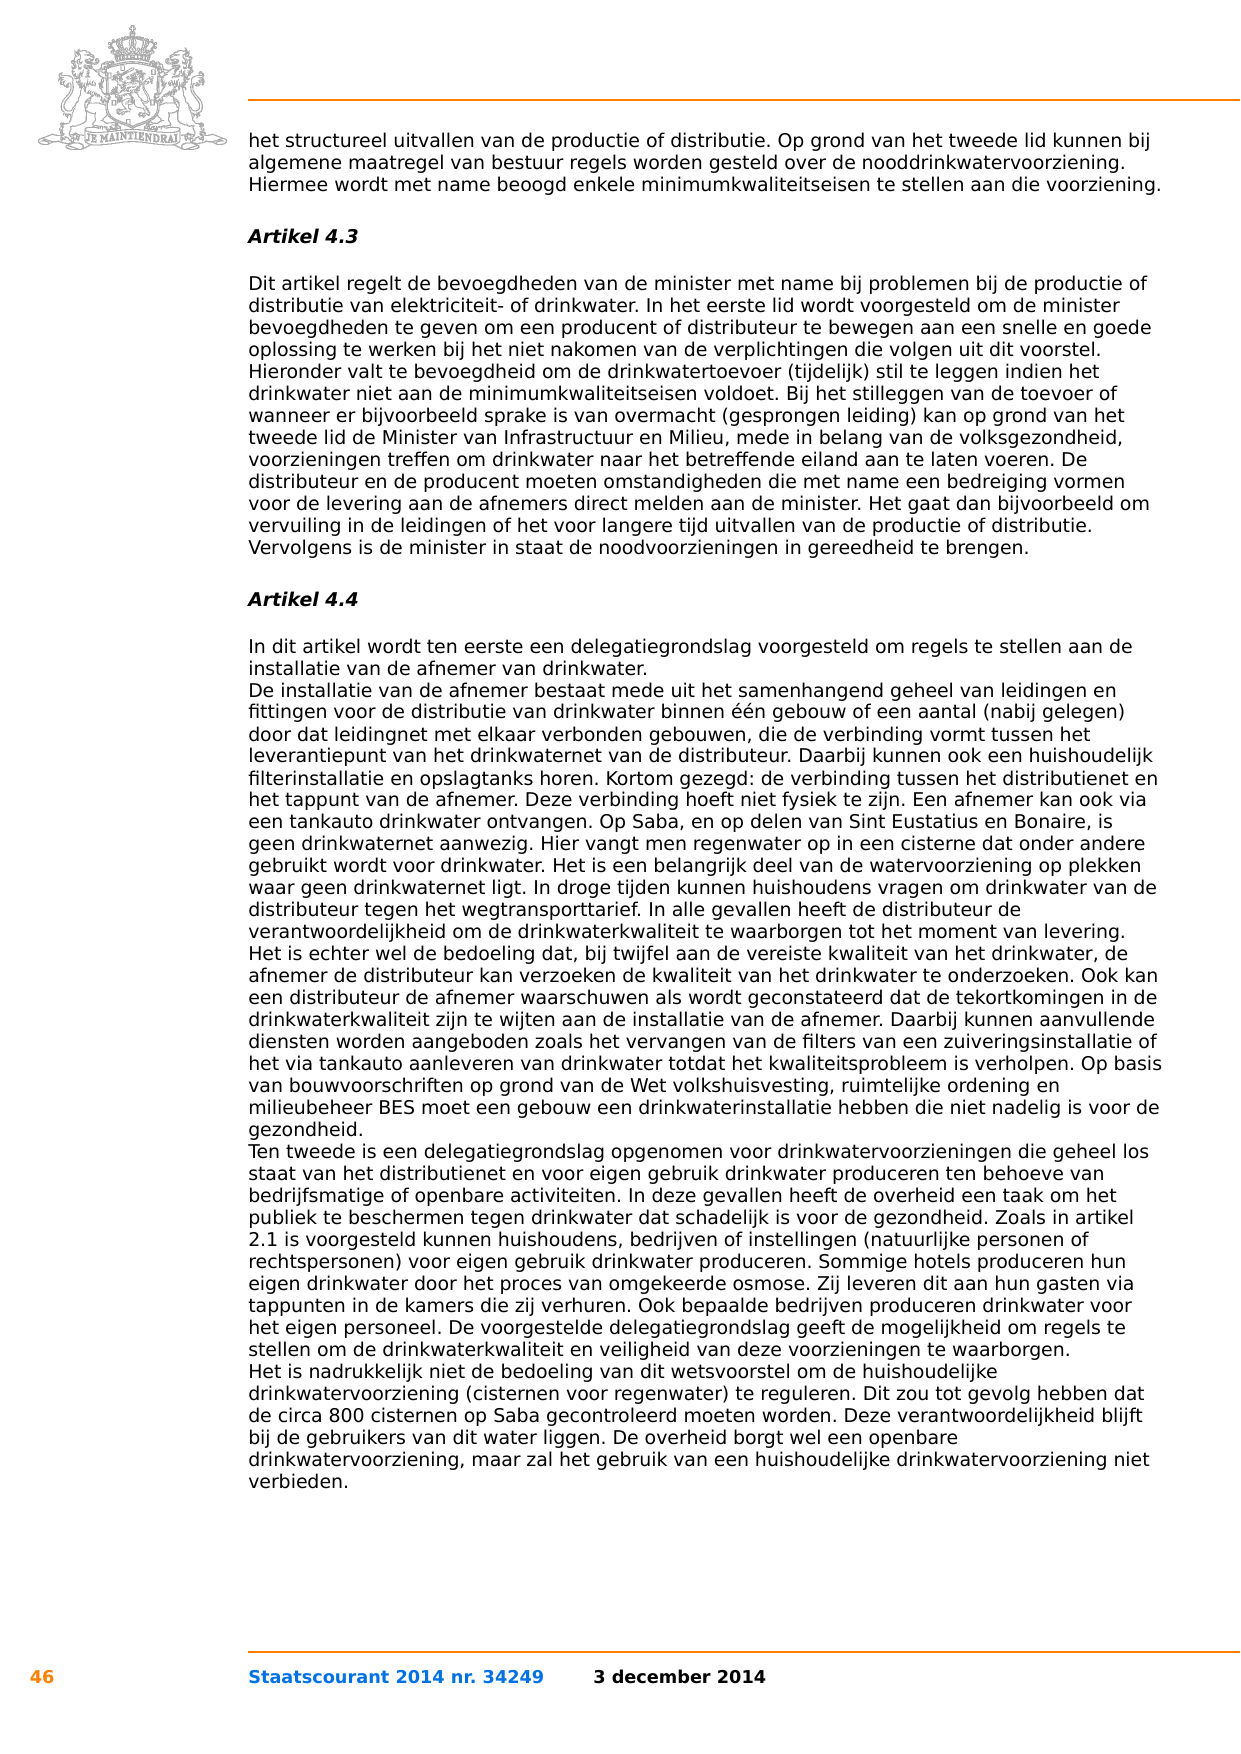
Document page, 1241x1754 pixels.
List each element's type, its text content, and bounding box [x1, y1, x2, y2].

text Ten tweede is een delegatiegrondslag opgenomen voor drinkwatervoorzieningen die geheel los staat van het distributienet en voor eigen gebruik drinkwater produceren ten behoeve van bedrijfsmatige of openbare activiteiten. In deze gevallen heeft de overheid een taak om het publiek te beschermen tegen drinkwater dat schadelijk is voor de gezondheid. Zoals in artikel 2.1 is voorgesteld kunnen huishoudens, bedrijven of instellingen (natuurlijke personen of rechtspersonen) voor eigen gebruik drinkwater produceren. Sommige hotels produceren hun eigen drinkwater door het proces van omgekeerde osmose. Zij leveren dit aan hun gasten via tappunten in de kamers die zij verhuren. Ook bepaalde bedrijven produceren drinkwater voor het eigen personeel. De voorgestelde delegatiegrondslag geeft de mogelijkheid om regels te stellen om de drinkwaterkwaliteit en veiligheid van deze voorzieningen te waarborgen. [248, 1141, 1163, 1361]
text Het is nadrukkelijk niet de bedoeling van dit wetsvoorstel om de huishoudelijke drinkwatervoorziening (cisternen voor regenwater) te reguleren. Dit zou tot gevolg hebben dat de circa 800 cisternen op Saba gecontroleerd moeten worden. Deze verantwoordelijkheid blijft bij de gebruikers van dit water liggen. De overheid borgt wel een openbare drinkwatervoorziening, maar zal het gebruik van een huishoudelijke drinkwatervoorziening niet verbieden. [248, 1361, 1163, 1493]
text In dit artikel wordt ten eerste een delegatiegrondslag voorgesteld om regels te stellen aan de installatie van de afnemer van drinkwater. [248, 636, 1163, 679]
text Dit artikel regelt de bevoegdheden van de minister met name bij problemen bij de productie of distributie van elektriciteit- of drinkwater. In het eerste lid wordt voorgesteld om de minister bevoegdheden te geven om een producent of distributeur te bewegen aan een snelle en goede oplossing te werken bij het niet nakomen van de verplichtingen die volgen uit dit voorstel. Hieronder valt te bevoegdheid om de drinkwatertoevoer (tijdelijk) stil te leggen indien het drinkwater niet aan de minimumkwaliteitseisen voldoet. Bij het stilleggen van de toevoer of wanneer er bijvoorbeeld sprake is van overmacht (gesprongen leiding) kan op grond van het tweede lid de Minister van Infrastructuur en Milieu, mede in belang van de volksgezondheid, voorzieningen treffen om drinkwater naar het betreffende eiland aan te laten voeren. De distributeur en de producent moeten omstandigheden die met name een bedreiging vormen voor de levering aan de afnemers direct melden aan de minister. Het gaat dan bijvoorbeeld om vervuiling in de leidingen of het voor langere tijd uitvallen van de productie of distributie. Vervolgens is de minister in staat de noodvoorzieningen in gereedheid te brengen. [248, 273, 1163, 558]
subtitle Artikel 4.3 [248, 226, 1163, 248]
text het structureel uitvallen van de productie of distributie. Op grond van het tweede lid kunnen bij algemene maatregel van bestuur regels worden gesteld over de nooddrinkwatervoorziening. Hiermee wordt met name beoogd enkele minimumkwaliteitseisen te stellen aan die voorziening. [248, 130, 1163, 196]
picture [38, 25, 227, 150]
subtitle Artikel 4.4 [248, 588, 1163, 611]
text De installatie van de afnemer bestaat mede uit het samenhangend geheel van leidingen en fittingen voor de distributie van drinkwater binnen één gebouw of een aantal (nabij gelegen) door dat leidingnet met elkaar verbonden gebouwen, die de verbinding vormt tussen het leverantiepunt van het drinkwaternet van de distributeur. Daarbij kunnen ook een huishoudelijk filterinstallatie en opslagtanks horen. Kortom gezegd: de verbinding tussen het distributienet en het tappunt van de afnemer. Deze verbinding hoeft niet fysiek te zijn. Een afnemer kan ook via een tankauto drinkwater ontvangen. Op Saba, en op delen van Sint Eustatius en Bonaire, is geen drinkwaternet aanwezig. Hier vangt men regenwater op in een cisterne dat onder andere gebruikt wordt voor drinkwater. Het is een belangrijk deel van de watervoorziening op plekken waar geen drinkwaternet ligt. In droge tijden kunnen huishoudens vragen om drinkwater van de distributeur tegen het wegtransporttarief. In alle gevallen heeft de distributeur de verantwoordelijkheid om de drinkwaterkwaliteit te waarborgen tot het moment van levering. Het is echter wel de bedoeling dat, bij twijfel aan de vereiste kwaliteit van het drinkwater, de afnemer de distributeur kan verzoeken de kwaliteit van het drinkwater te onderzoeken. Ook kan een distributeur de afnemer waarschuwen als wordt geconstateerd dat de tekortkomingen in de drinkwaterkwaliteit zijn te wijten aan de installatie van de afnemer. Daarbij kunnen aanvullende diensten worden aangeboden zoals het vervangen van de filters van een zuiveringsinstallatie of het via tankauto aanleveren van drinkwater totdat het kwaliteitsprobleem is verholpen. Op basis van bouwvoorschriften op grond van de Wet volkshuisvesting, ruimtelijke ordening en milieubeheer BES moet een gebouw een drinkwaterinstallatie hebben die niet nadelig is voor de gezondheid. [248, 679, 1163, 1141]
